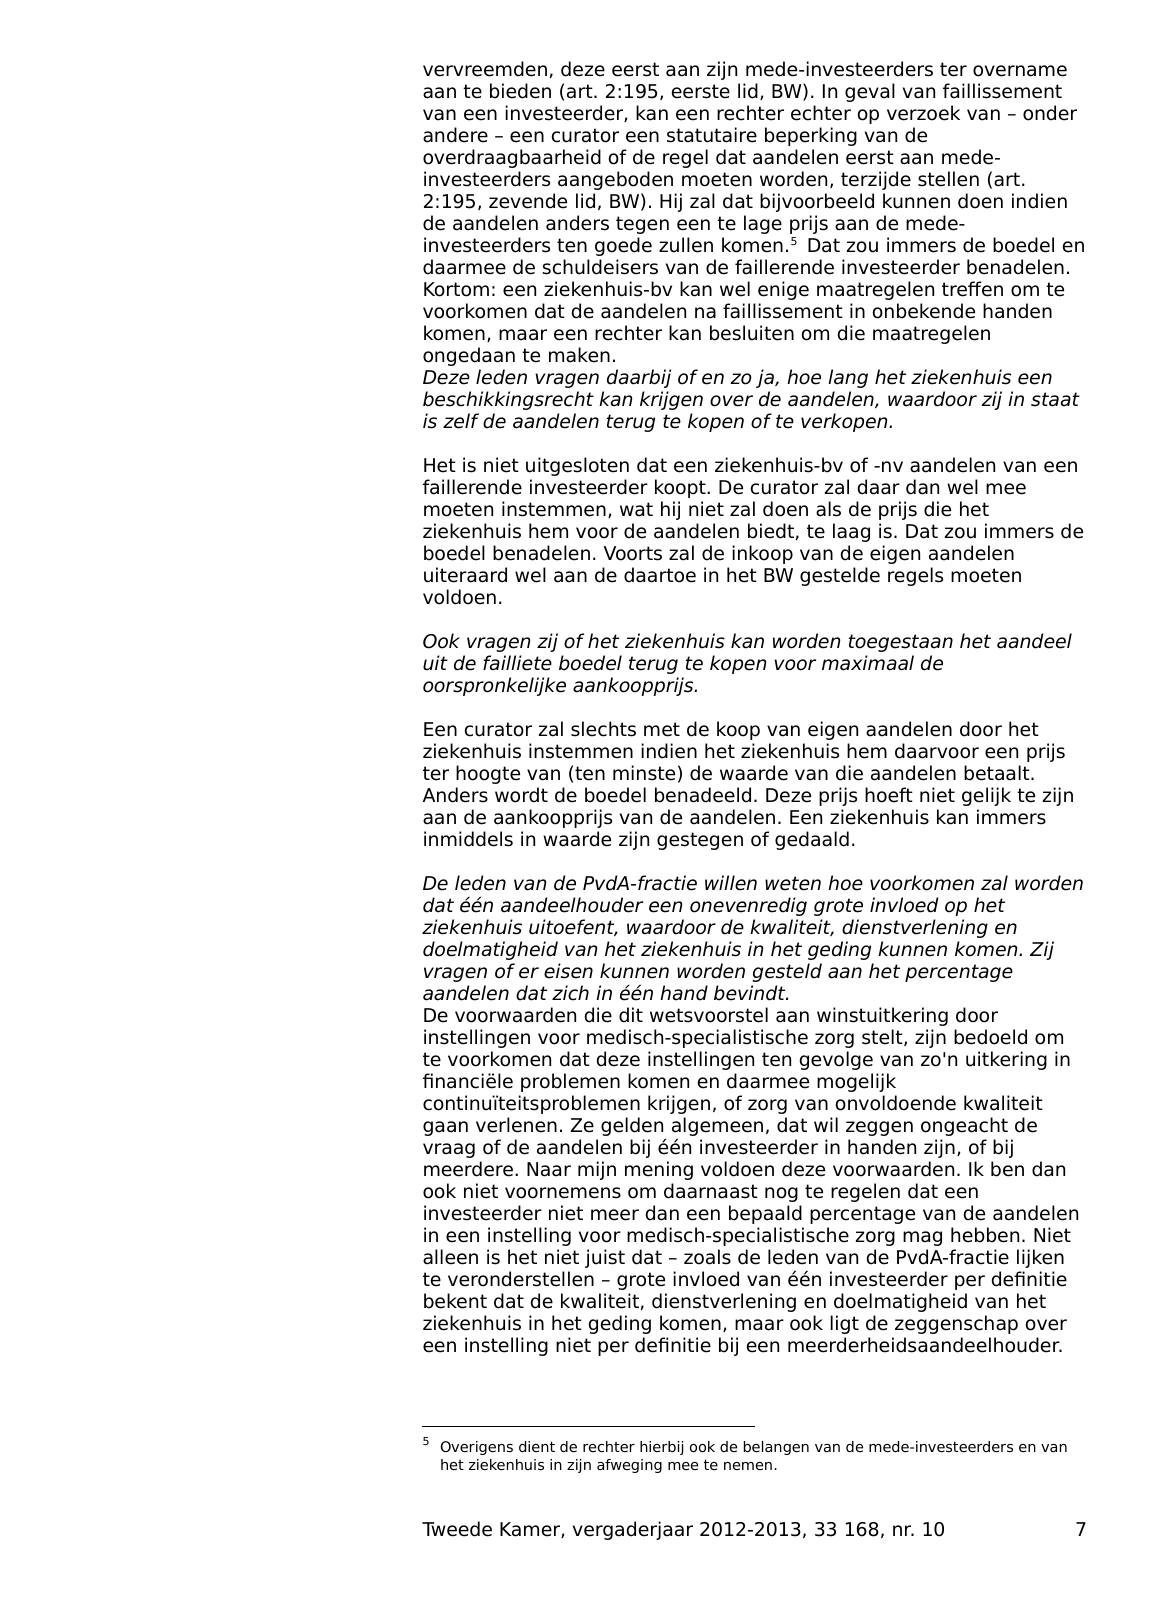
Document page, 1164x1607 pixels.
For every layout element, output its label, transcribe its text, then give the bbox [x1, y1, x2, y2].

text Het is niet uitgesloten dat een ziekenhuis-bv of -nv aandelen van een faillerende investeerder koopt. De curator zal daar dan wel mee moeten instemmen, wat hij niet zal doen als de prijs die het ziekenhuis hem voor de aandelen biedt, te laag is. Dat zou immers de boedel benadelen. Voorts zal de inkoop van de eigen aandelen uiteraard wel aan de daartoe in het BW gestelde regels moeten voldoen. [422, 455, 1087, 609]
text Deze leden vragen daarbij of en zo ja, hoe lang het ziekenhuis een beschikkingsrecht kan krijgen over de aandelen, waardoor zij in staat is zelf de aandelen terug te kopen of te verkopen. [422, 367, 1087, 433]
text Ook vragen zij of het ziekenhuis kan worden toegestaan het aandeel uit de failliete boedel terug te kopen voor maximaal de oorspronkelijke aankoopprijs. [422, 631, 1087, 697]
text vervreemden, deze eerst aan zijn mede-investeerders ter overname aan te bieden (art. 2:195, eerste lid, BW). In geval van faillissement van een investeerder, kan een rechter echter op verzoek van – onder andere – een curator een statutaire beperking van de overdraagbaarheid of de regel dat aandelen eerst aan mede-investeerders aangeboden moeten worden, terzijde stellen (art. 2:195, zevende lid, BW). Hij zal dat bijvoorbeeld kunnen doen indien de aandelen anders tegen een te lage prijs aan de mede-investeerders ten goede zullen komen. Dat zou immers de boedel en daarmee de schuldeisers van de faillerende investeerder benadelen. Kortom: een ziekenhuis-bv kan wel enige maatregelen treffen om te voorkomen dat de aandelen na faillissement in onbekende handen komen, maar een rechter kan besluiten om die maatregelen ongedaan te maken. [422, 59, 1087, 367]
text De voorwaarden die dit wetsvoorstel aan winstuitkering door instellingen voor medisch-specialistische zorg stelt, zijn bedoeld om te voorkomen dat deze instellingen ten gevolge van zo'n uitkering in financiële problemen komen en daarmee mogelijk continuïteitsproblemen krijgen, of zorg van onvoldoende kwaliteit gaan verlenen. Ze gelden algemeen, dat wil zeggen ongeacht de vraag of de aandelen bij één investeerder in handen zijn, of bij meerdere. Naar mijn mening voldoen deze voorwaarden. Ik ben dan ook niet voornemens om daarnaast nog te regelen dat een investeerder niet meer dan een bepaald percentage van de aandelen in een instelling voor medisch-specialistische zorg mag hebben. Niet alleen is het niet juist dat – zoals de leden van de PvdA-fractie lijken te veronderstellen – grote invloed van één investeerder per definitie bekent dat de kwaliteit, dienstverlening en doelmatigheid van het ziekenhuis in het geding komen, maar ook ligt de zeggenschap over een instelling niet per definitie bij een meerderheidsaandeelhouder. [422, 1005, 1087, 1357]
text De leden van de PvdA-fractie willen weten hoe voorkomen zal worden dat één aandeelhouder een onevenredig grote invloed op het ziekenhuis uitoefent, waardoor de kwaliteit, dienstverlening en doelmatigheid van het ziekenhuis in het geding kunnen komen. Zij vragen of er eisen kunnen worden gesteld aan het percentage aandelen dat zich in één hand bevindt. [422, 873, 1087, 1005]
text Een curator zal slechts met de koop van eigen aandelen door het ziekenhuis instemmen indien het ziekenhuis hem daarvoor een prijs ter hoogte van (ten minste) de waarde van die aandelen betaalt. Anders wordt de boedel benadeeld. Deze prijs hoeft niet gelijk te zijn aan de aankoopprijs van de aandelen. Een ziekenhuis kan immers inmiddels in waarde zijn gestegen of gedaald. [422, 719, 1087, 851]
text Overigens dient de rechter hierbij ook de belangen van de mede-investeerders en van het ziekenhuis in zijn afweging mee te nemen. [422, 1435, 1087, 1474]
